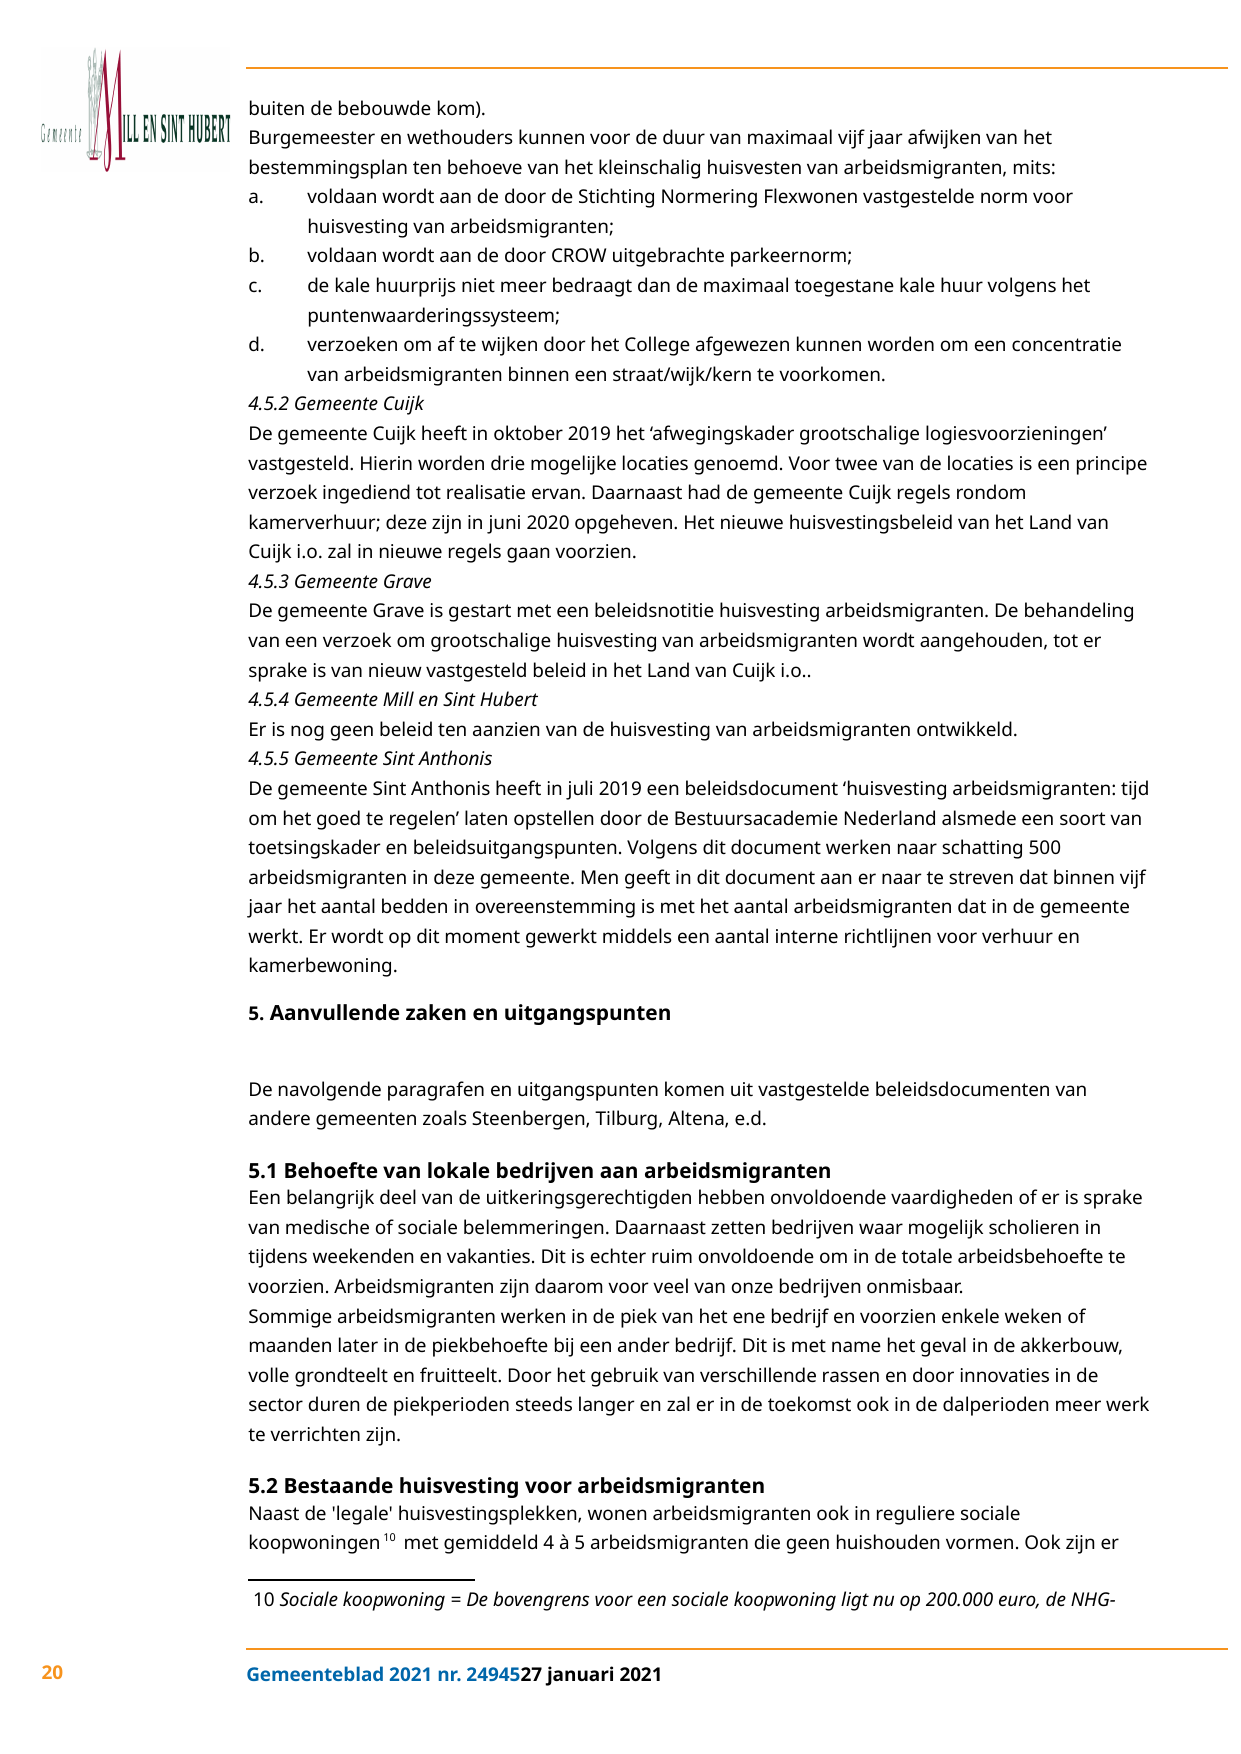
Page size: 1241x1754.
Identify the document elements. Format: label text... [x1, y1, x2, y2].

text De navolgende paragrafen en uitgangspunten komen uit vastgestelde beleidsdocumenten van andere gemeenten zoals Steenbergen, Tilburg, Altena, e.d. [248, 1076, 1152, 1131]
text De gemeente Sint Anthonis heeft in juli 2019 een beleidsdocument ‘huisvesting arbeidsmigranten: tijd om het goed te regelen’ laten opstellen door de Bestuursacademie Nederland alsmede een soort van toetsingskader en beleidsuitgangspunten. Volgens dit document werken naar schatting 500 arbeidsmigranten in deze gemeente. Men geeft in dit document aan er naar te streven dat binnen vijf jaar het aantal bedden in overeenstemming is met het aantal arbeidsmigranten dat in de gemeente werkt. Er wordt op dit moment gewerkt middels een aantal interne richtlijnen voor verhuur en kamerbewoning. [248, 775, 1152, 978]
list verzoeken om af te wijken door het College afgewezen kunnen worden om een concentratie van arbeidsmigranten binnen een straat/wijk/kern te voorkomen. [248, 331, 1152, 387]
list de kale huurprijs niet meer bedraagt dan de maximaal toegestane kale huur volgens het puntenwaarderingssysteem; [248, 272, 1152, 328]
text buiten de bebouwde kom). [248, 95, 1152, 121]
text De gemeente Cuijk heeft in oktober 2019 het ‘afwegingskader grootschalige logiesvoorzieningen’ vastgesteld. Hierin worden drie mogelijke locaties genoemd. Voor twee van de locaties is een principe verzoek ingediend tot realisatie ervan. Daarnaast had de gemeente Cuijk regels rondom kamerverhuur; deze zijn in juni 2020 opgeheven. Het nieuwe huisvestingsbeleid van het Land van Cuijk i.o. zal in nieuwe regels gaan voorzien. [248, 420, 1152, 564]
text Een belangrijk deel van de uitkeringsgerechtigden hebben onvoldoende vaardigheden of er is sprake van medische of sociale belemmeringen. Daarnaast zetten bedrijven waar mogelijk scholieren in tijdens weekenden en vakanties. Dit is echter ruim onvoldoende om in de totale arbeidsbehoefte te voorzien. Arbeidsmigranten zijn daarom voor veel van onze bedrijven onmisbaar. [248, 1184, 1152, 1299]
text Naast de 'legale' huisvestingsplekken, wonen arbeidsmigranten ook in reguliere sociale koopwoningen met gemiddeld 4 à 5 arbeidsmigranten die geen huishouden vormen. Ook zijn er [248, 1500, 1152, 1555]
text 5.2 Bestaande huisvesting voor arbeidsmigranten [248, 1472, 1152, 1500]
text Sommige arbeidsmigranten werken in de piek van het ene bedrijf en voorzien enkele weken of maanden later in de piekbehoefte bij een ander bedrijf. Dit is met name het geval in de akkerbouw, volle grondteelt en fruitteelt. Door het gebruik van verschillende rassen en door innovaties in de sector duren de piekperioden steeds langer en zal er in de toekomst ook in de dalperioden meer werk te verrichten zijn. [248, 1303, 1152, 1447]
text Burgemeester en wethouders kunnen voor de duur van maximaal vijf jaar afwijken van het bestemmingsplan ten behoeve van het kleinschalig huisvesten van arbeidsmigranten, mits: [248, 124, 1152, 180]
text De gemeente Grave is gestart met een beleidsnotitie huisvesting arbeidsmigranten. De behandeling van een verzoek om grootschalige huisvesting van arbeidsmigranten wordt aangehouden, tot er sprake is van nieuw vastgesteld beleid in het Land van Cuijk i.o.. [248, 598, 1152, 683]
text 5. Aanvullende zaken en uitgangspunten [248, 998, 1152, 1027]
list voldaan wordt aan de door de Stichting Normering Flexwonen vastgestelde norm voor huisvesting van arbeidsmigranten; [248, 183, 1152, 239]
text Sociale koopwoning = De bovengrens voor een sociale koopwoning ligt nu op 200.000 euro, de NHG- [248, 1586, 1152, 1612]
picture [41, 47, 231, 172]
text 4.5.5 Gemeente Sint Anthonis [248, 746, 1152, 771]
text 4.5.4 Gemeente Mill en Sint Hubert [248, 686, 1152, 712]
text 5.1 Behoefte van lokale bedrijven aan arbeidsmigranten [248, 1156, 1152, 1184]
text Er is nog geen beleid ten aanzien van de huisvesting van arbeidsmigranten ontwikkeld. [248, 716, 1152, 742]
list voldaan wordt aan de door CROW uitgebrachte parkeernorm; [248, 243, 1152, 268]
text 4.5.3 Gemeente Grave [248, 568, 1152, 594]
text 4.5.2 Gemeente Cuijk [248, 391, 1152, 416]
